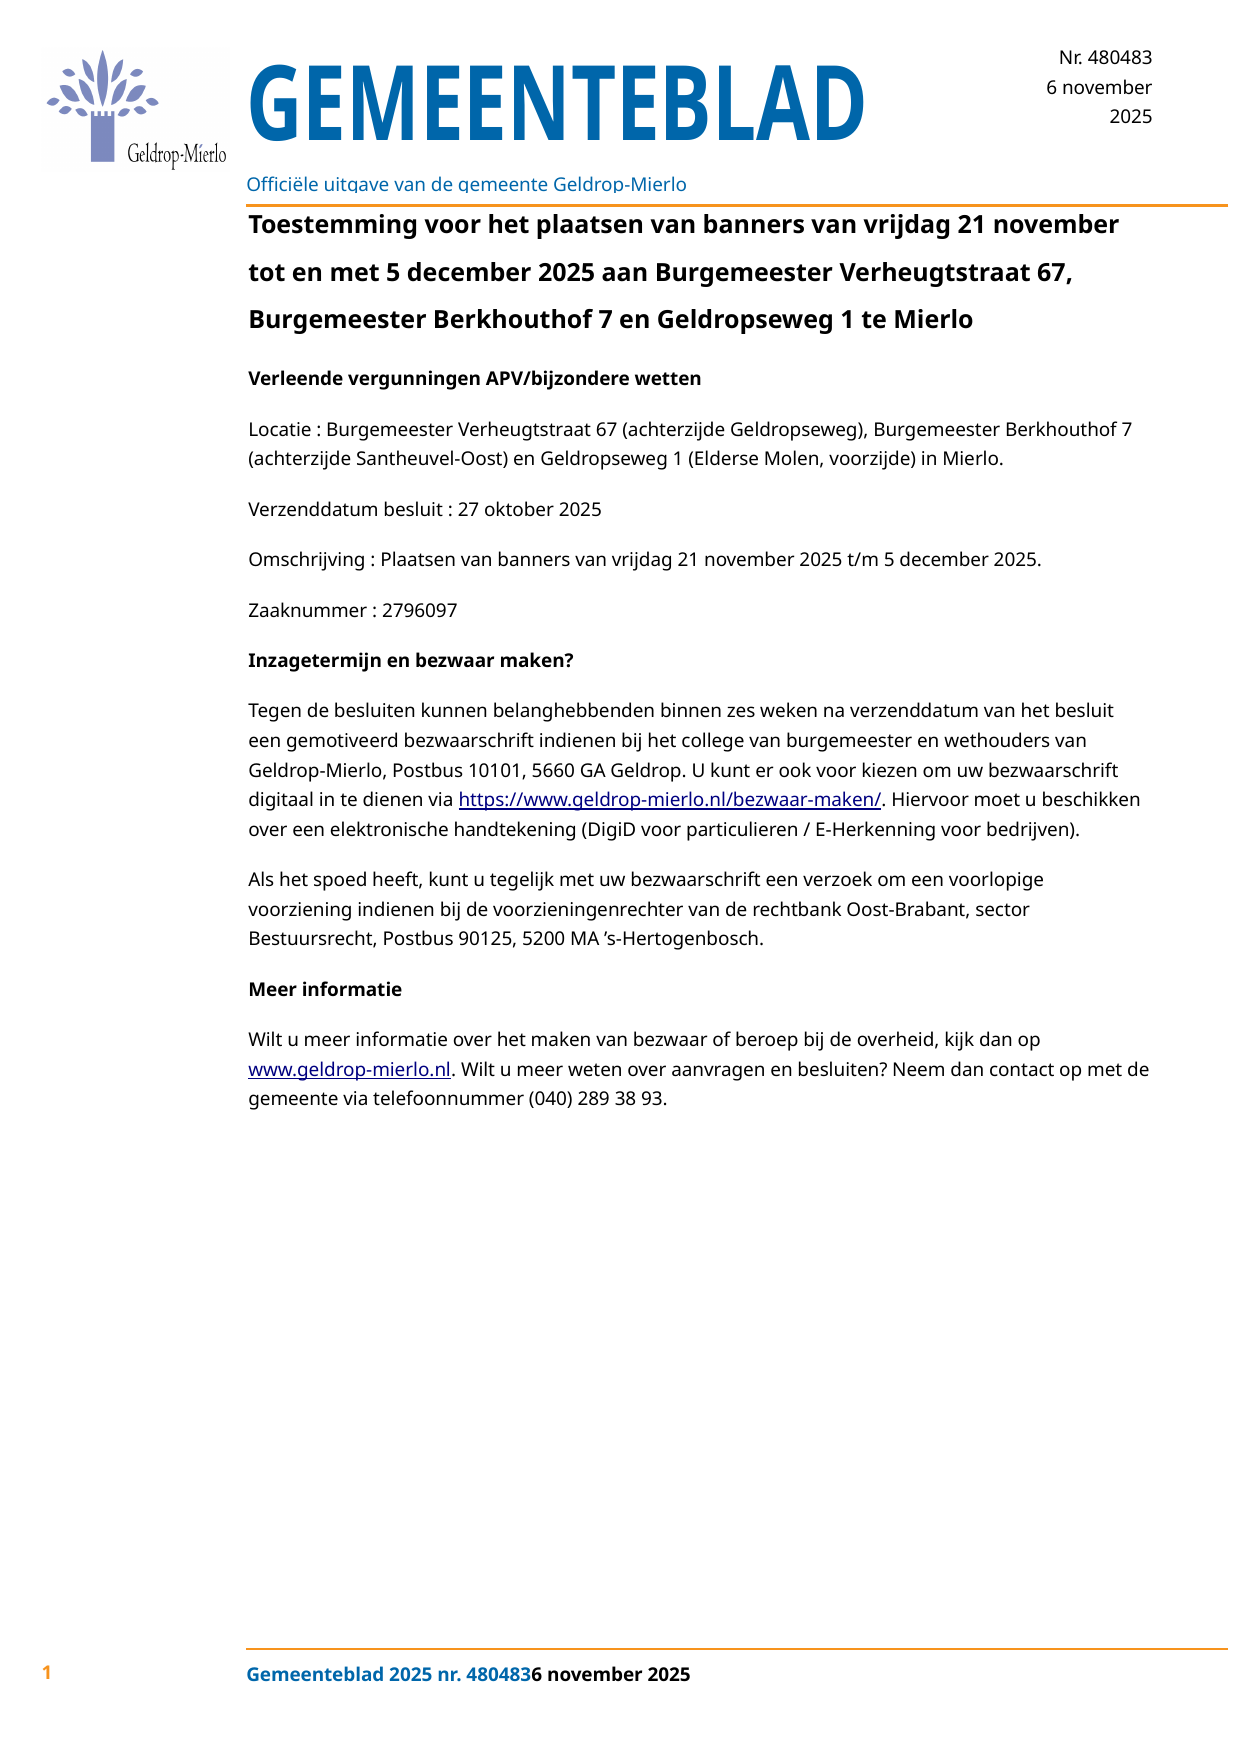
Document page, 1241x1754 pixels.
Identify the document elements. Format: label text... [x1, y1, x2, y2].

text Verzenddatum besluit : 27 oktober 2025 [248, 496, 1152, 522]
picture [41, 47, 231, 172]
text Inzagetermijn en bezwaar maken? [248, 647, 1152, 673]
text Locatie : Burgemeester Verheugtstraat 67 (achterzijde Geldropseweg), Burgemeester Berkhouthof 7 (achterzijde Santheuvel-Oost) en Geldropseweg 1 (Elderse Molen, voorzijde) in Mierlo. [248, 416, 1152, 471]
text Meer informatie [248, 976, 1152, 1002]
text Tegen de besluiten kunnen belanghebbenden binnen zes weken na verzenddatum van het besluit een gemotiveerd bezwaarschrift indienen bij het college van burgemeester en wethouders van Geldrop-Mierlo, Postbus 10101, 5660 GA Geldrop. U kunt er ook voor kiezen om uw bezwaarschrift digitaal in te dienen via https://www.geldrop-mierlo.nl/bezwaar-maken/. Hiervoor moet u beschikken over een elektronische handtekening (DigiD voor particulieren / E-Herkenning voor bedrijven). [248, 698, 1152, 842]
text Verleende vergunningen APV/bijzondere wetten [248, 366, 1152, 391]
text Als het spoed heeft, kunt u tegelijk met uw bezwaarschrift een verzoek om een voorlopige voorziening indienen bij de voorzieningenrechter van de rechtbank Oost-Brabant, sector Bestuursrecht, Postbus 90125, 5200 MA ’s-Hertogenbosch. [248, 866, 1152, 951]
text Wilt u meer informatie over het maken van bezwaar of beroep bij de overheid, kijk dan op www.geldrop-mierlo.nl. Wilt u meer weten over aanvragen en besluiten? Neem dan contact op met de gemeente via telefoonnummer (040) 289 38 93. [248, 1026, 1152, 1111]
text Omschrijving : Plaatsen van banners van vrijdag 21 november 2025 t/m 5 december 2025. [248, 546, 1152, 572]
text Toestemming voor het plaatsen van banners van vrijdag 21 november tot en met 5 december 2025 aan Burgemeester Verheugtstraat 67, Burgemeester Berkhouthof 7 en Geldropseweg 1 te Mierlo [248, 207, 1152, 336]
text Zaaknummer : 2796097 [248, 597, 1152, 622]
